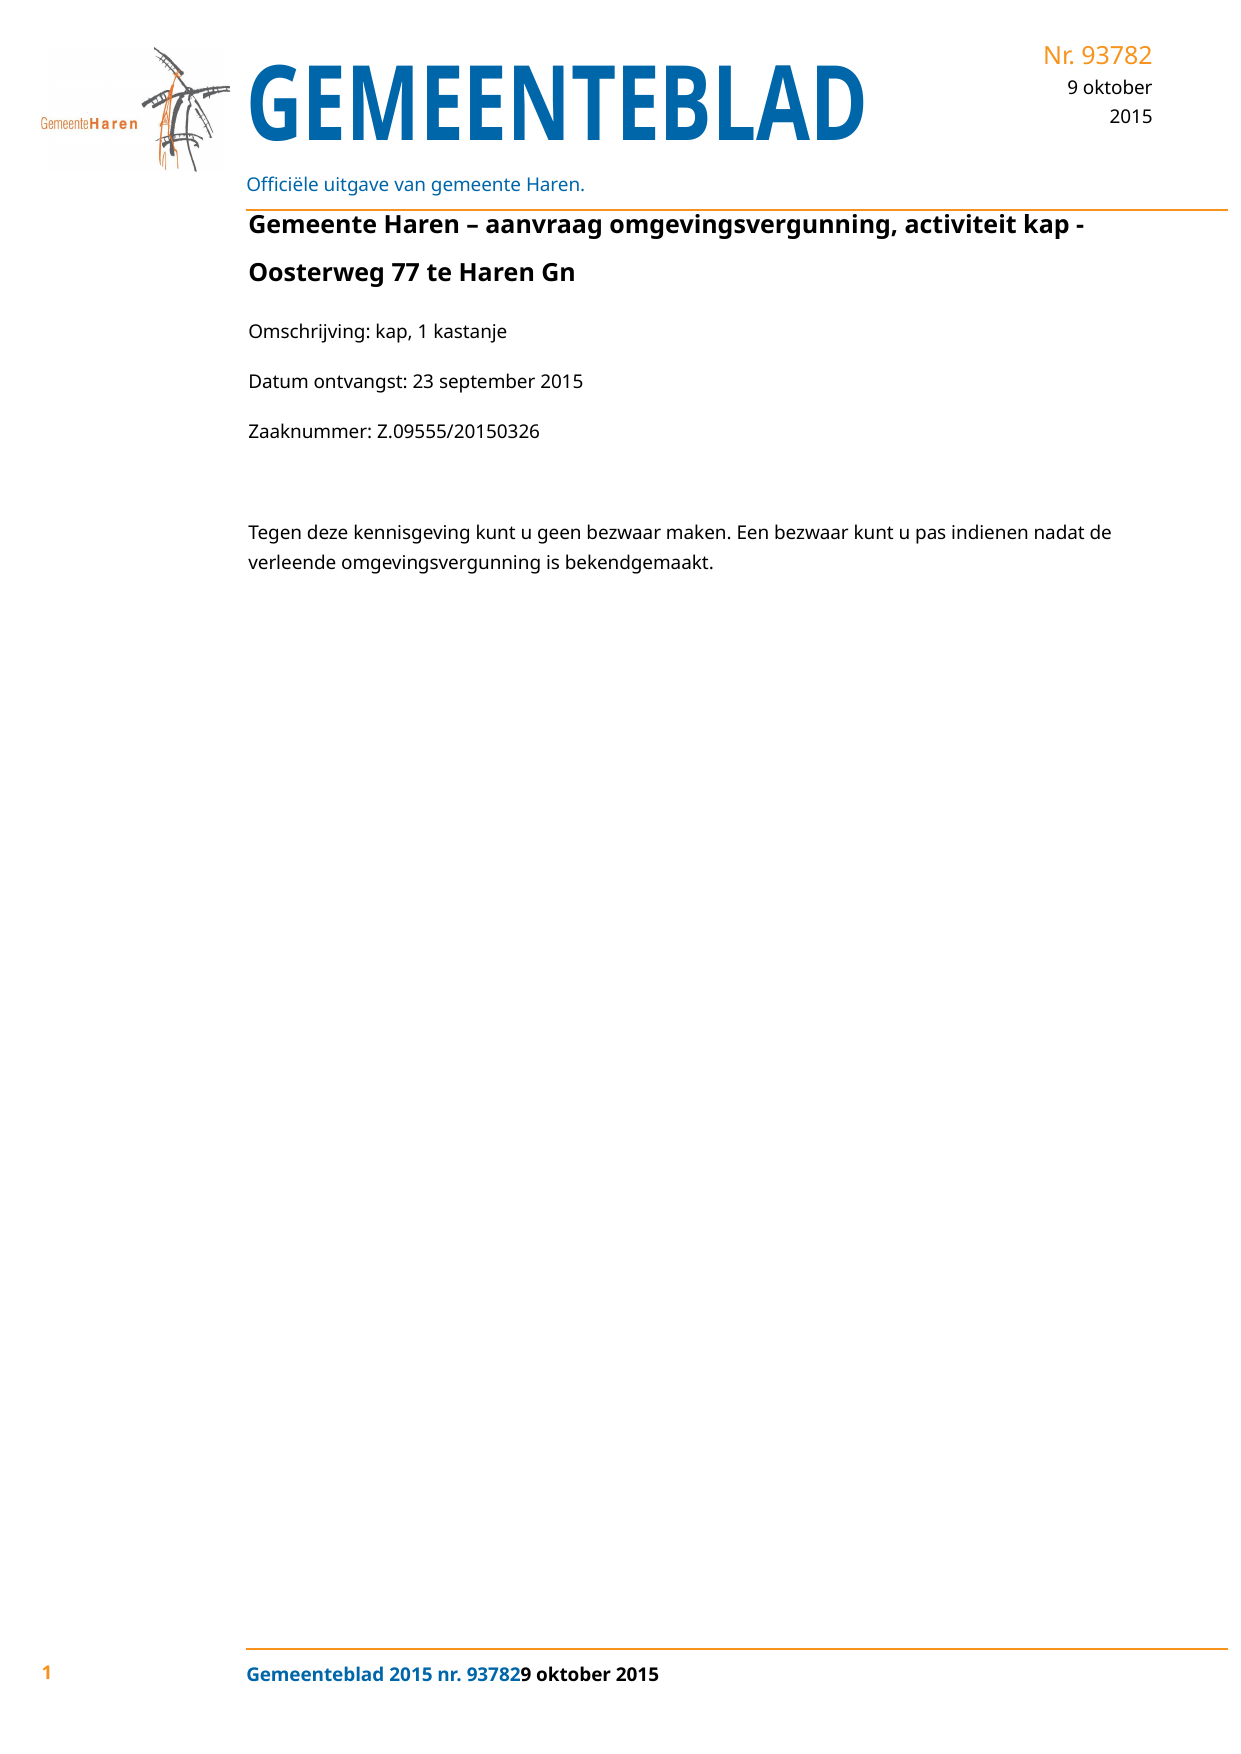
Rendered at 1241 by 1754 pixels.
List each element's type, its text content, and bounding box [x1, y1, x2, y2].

text Zaaknummer: Z.09555/20150326 [248, 419, 1152, 444]
picture [41, 47, 231, 172]
text Omschrijving: kap, 1 kastanje [248, 318, 1152, 344]
text Datum ontvangst: 23 september 2015 [248, 368, 1152, 394]
text Gemeente Haren – aanvraag omgevingsvergunning, activiteit kap - Oosterweg 77 te Haren Gn [248, 211, 1152, 288]
text Tegen deze kennisgeving kunt u geen bezwaar maken. Een bezwaar kunt u pas indienen nadat de verleende omgevingsvergunning is bekendgemaakt. [248, 519, 1152, 575]
